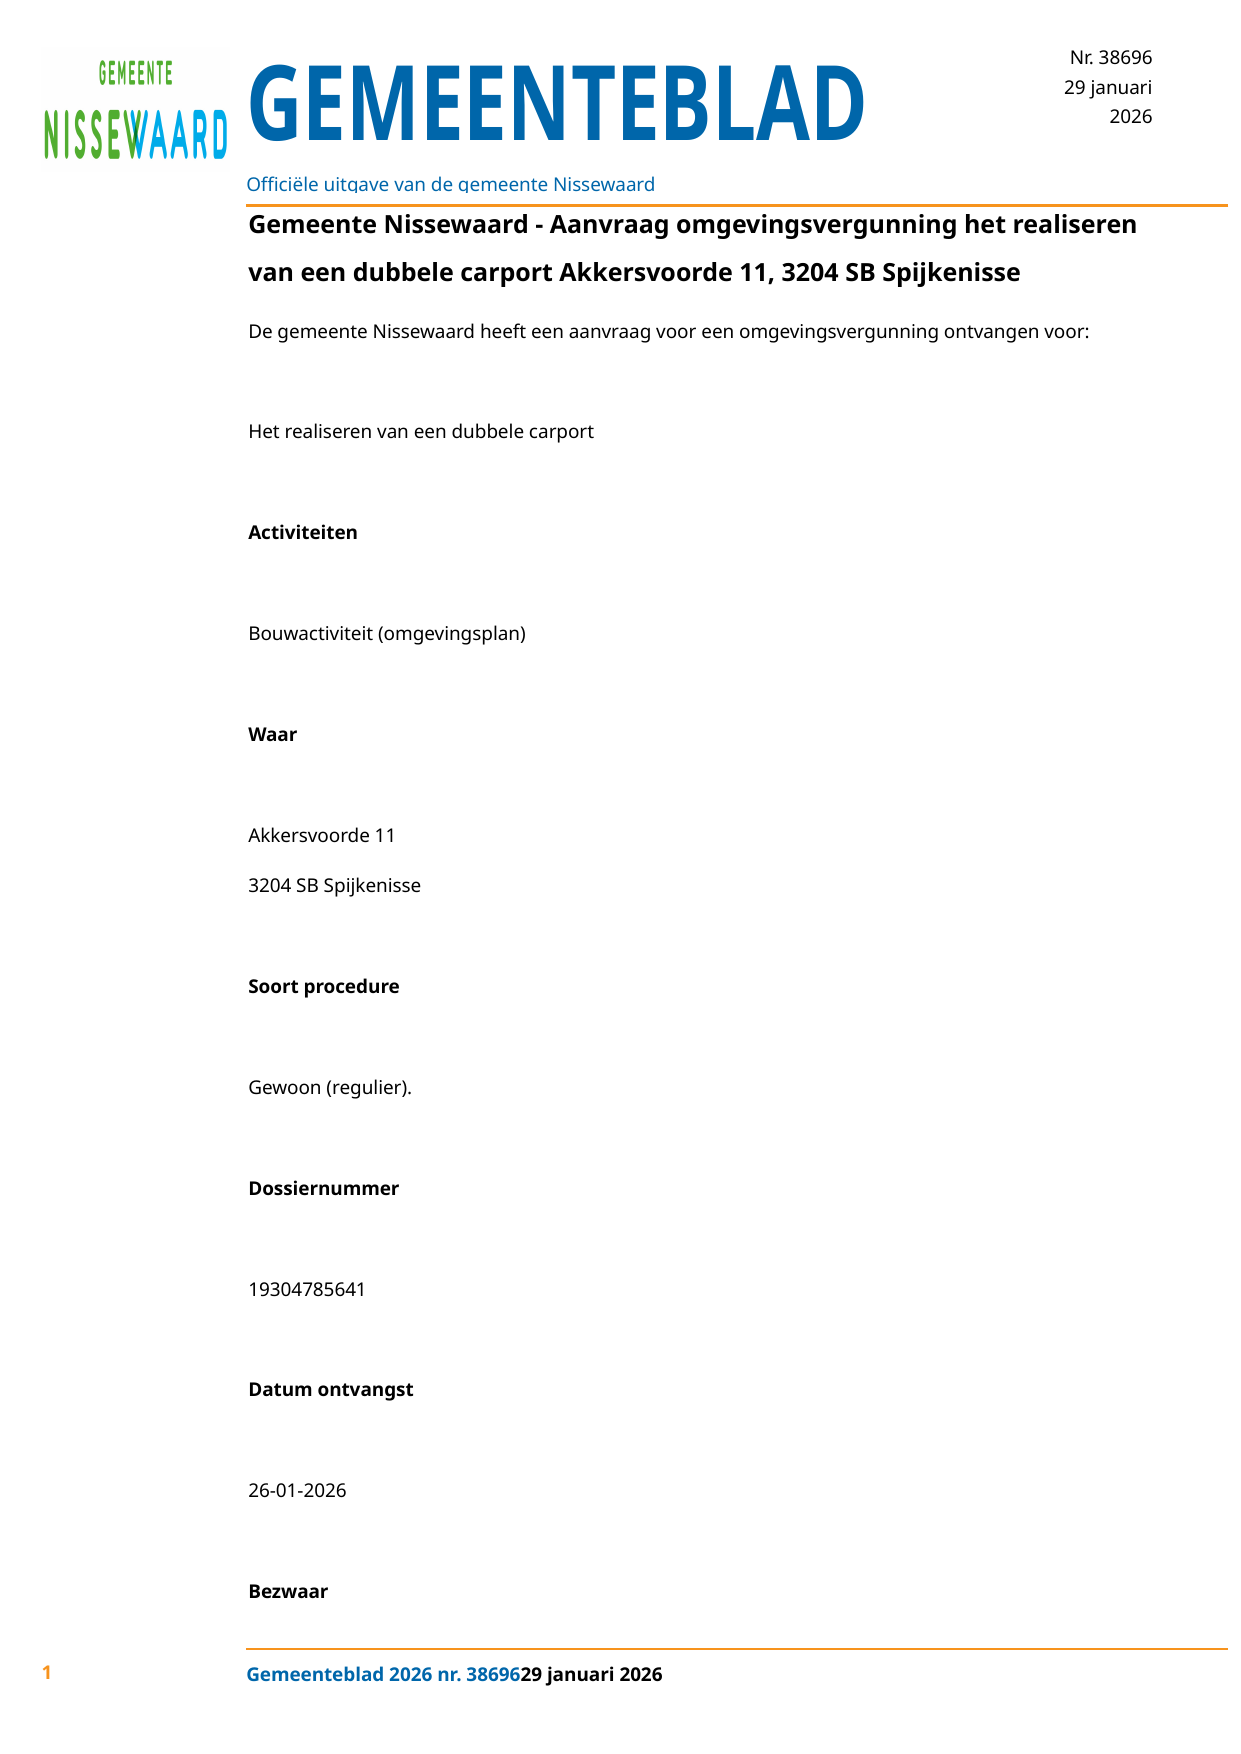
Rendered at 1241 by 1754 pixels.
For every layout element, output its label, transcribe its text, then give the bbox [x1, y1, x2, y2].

text De gemeente Nissewaard heeft een aanvraag voor een omgevingsvergunning ontvangen voor: [248, 318, 1152, 344]
text 19304785641 [248, 1276, 1152, 1302]
text Soort procedure [248, 973, 1152, 999]
text Akkersvoorde 11 [248, 822, 1152, 848]
text Bouwactiviteit (omgevingsplan) [248, 620, 1152, 646]
text 3204 SB Spijkenisse [248, 872, 1152, 898]
text 26-01-2026 [248, 1477, 1152, 1503]
text Waar [248, 721, 1152, 747]
text Dossiernummer [248, 1175, 1152, 1201]
text Activiteiten [248, 519, 1152, 545]
text Gewoon (regulier). [248, 1074, 1152, 1100]
text Het realiseren van een dubbele carport [248, 419, 1152, 444]
picture [41, 47, 231, 172]
text Datum ontvangst [248, 1377, 1152, 1402]
text Bezwaar [248, 1578, 1152, 1604]
text Gemeente Nissewaard - Aanvraag omgevingsvergunning het realiseren van een dubbele carport Akkersvoorde 11, 3204 SB Spijkenisse [248, 207, 1152, 288]
